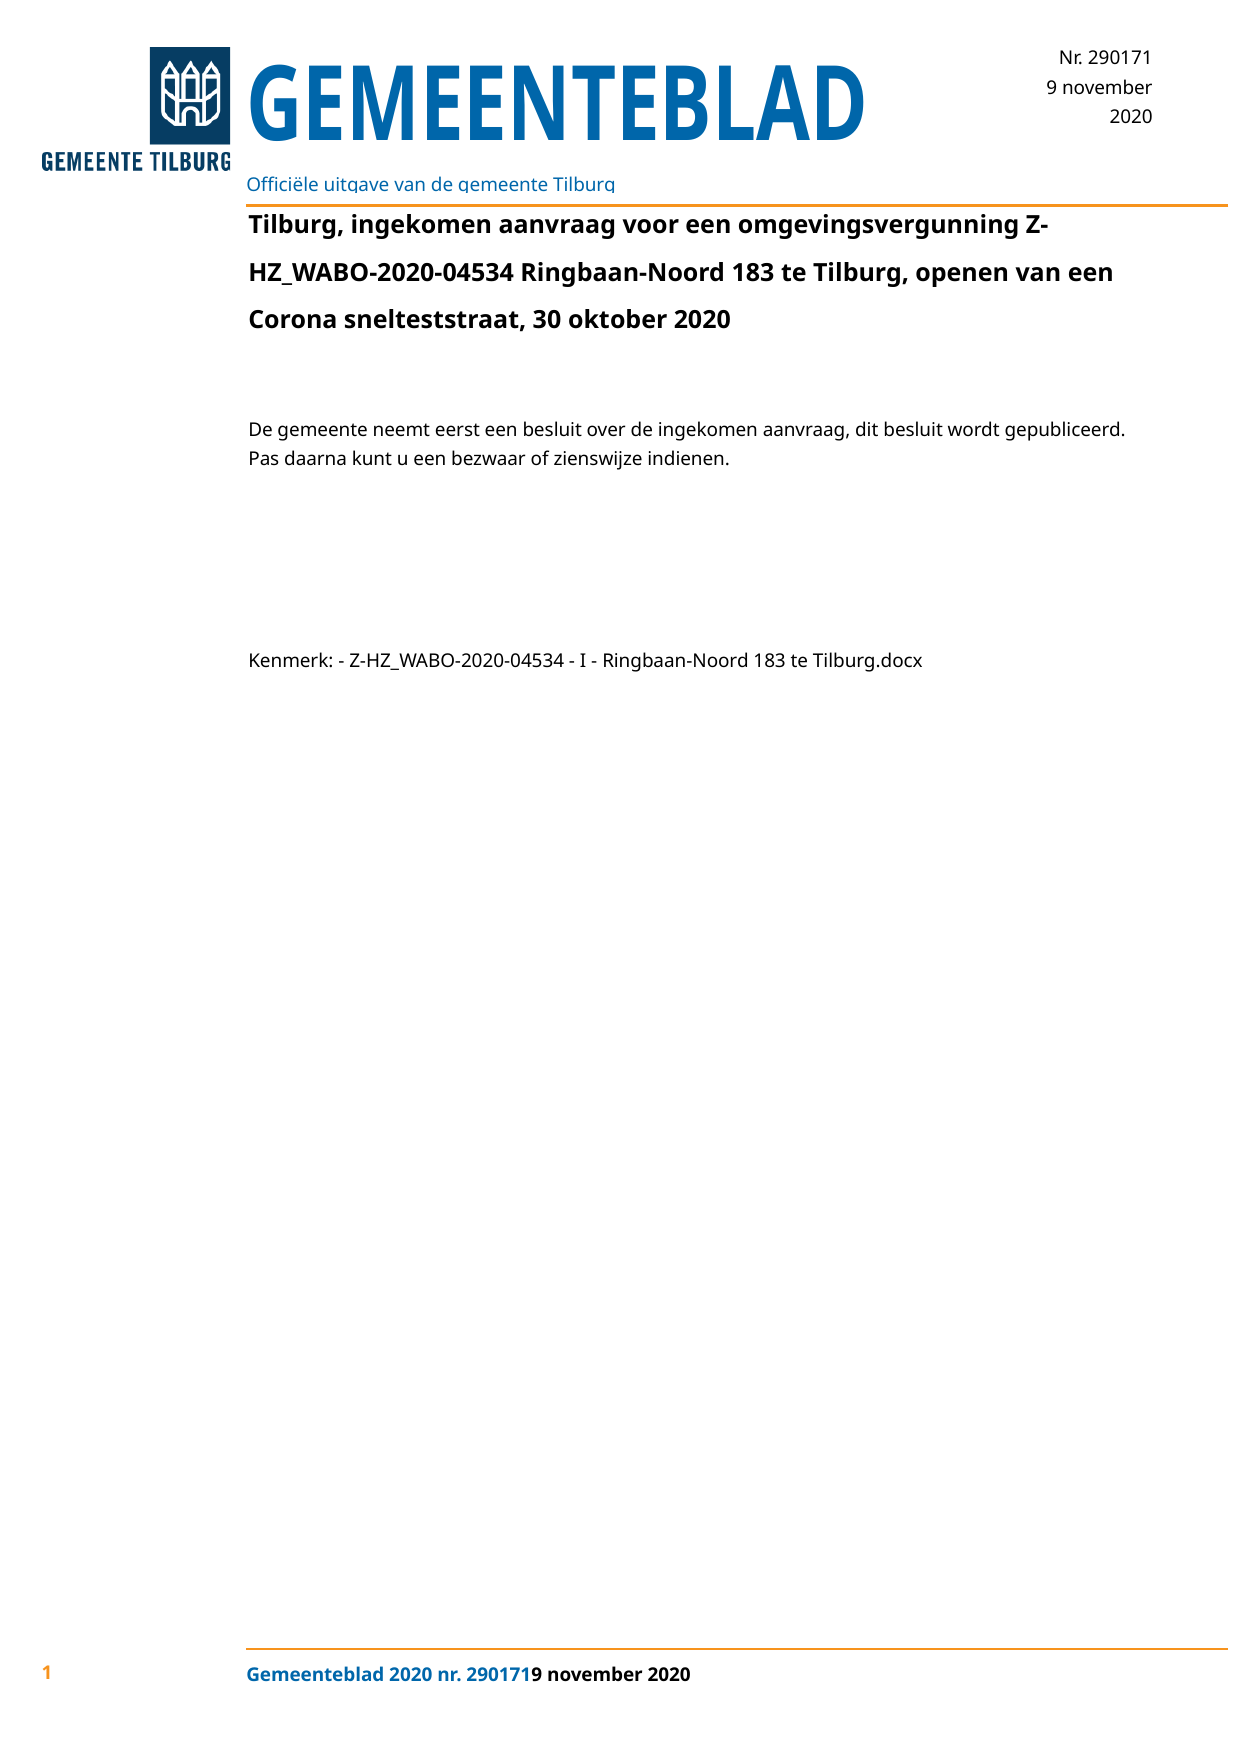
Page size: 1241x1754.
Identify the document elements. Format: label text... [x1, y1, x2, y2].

picture [41, 47, 231, 172]
text Tilburg, ingekomen aanvraag voor een omgevingsvergunning Z-HZ_WABO-2020-04534 Ringbaan-Noord 183 te Tilburg, openen van een Corona snelteststraat, 30 oktober 2020 [248, 207, 1152, 336]
text Kenmerk: - Z-HZ_WABO-2020-04534 - I - Ringbaan-Noord 183 te Tilburg.docx [248, 647, 1152, 673]
text De gemeente neemt eerst een besluit over de ingekomen aanvraag, dit besluit wordt gepubliceerd. Pas daarna kunt u een bezwaar of zienswijze indienen. [248, 416, 1152, 471]
